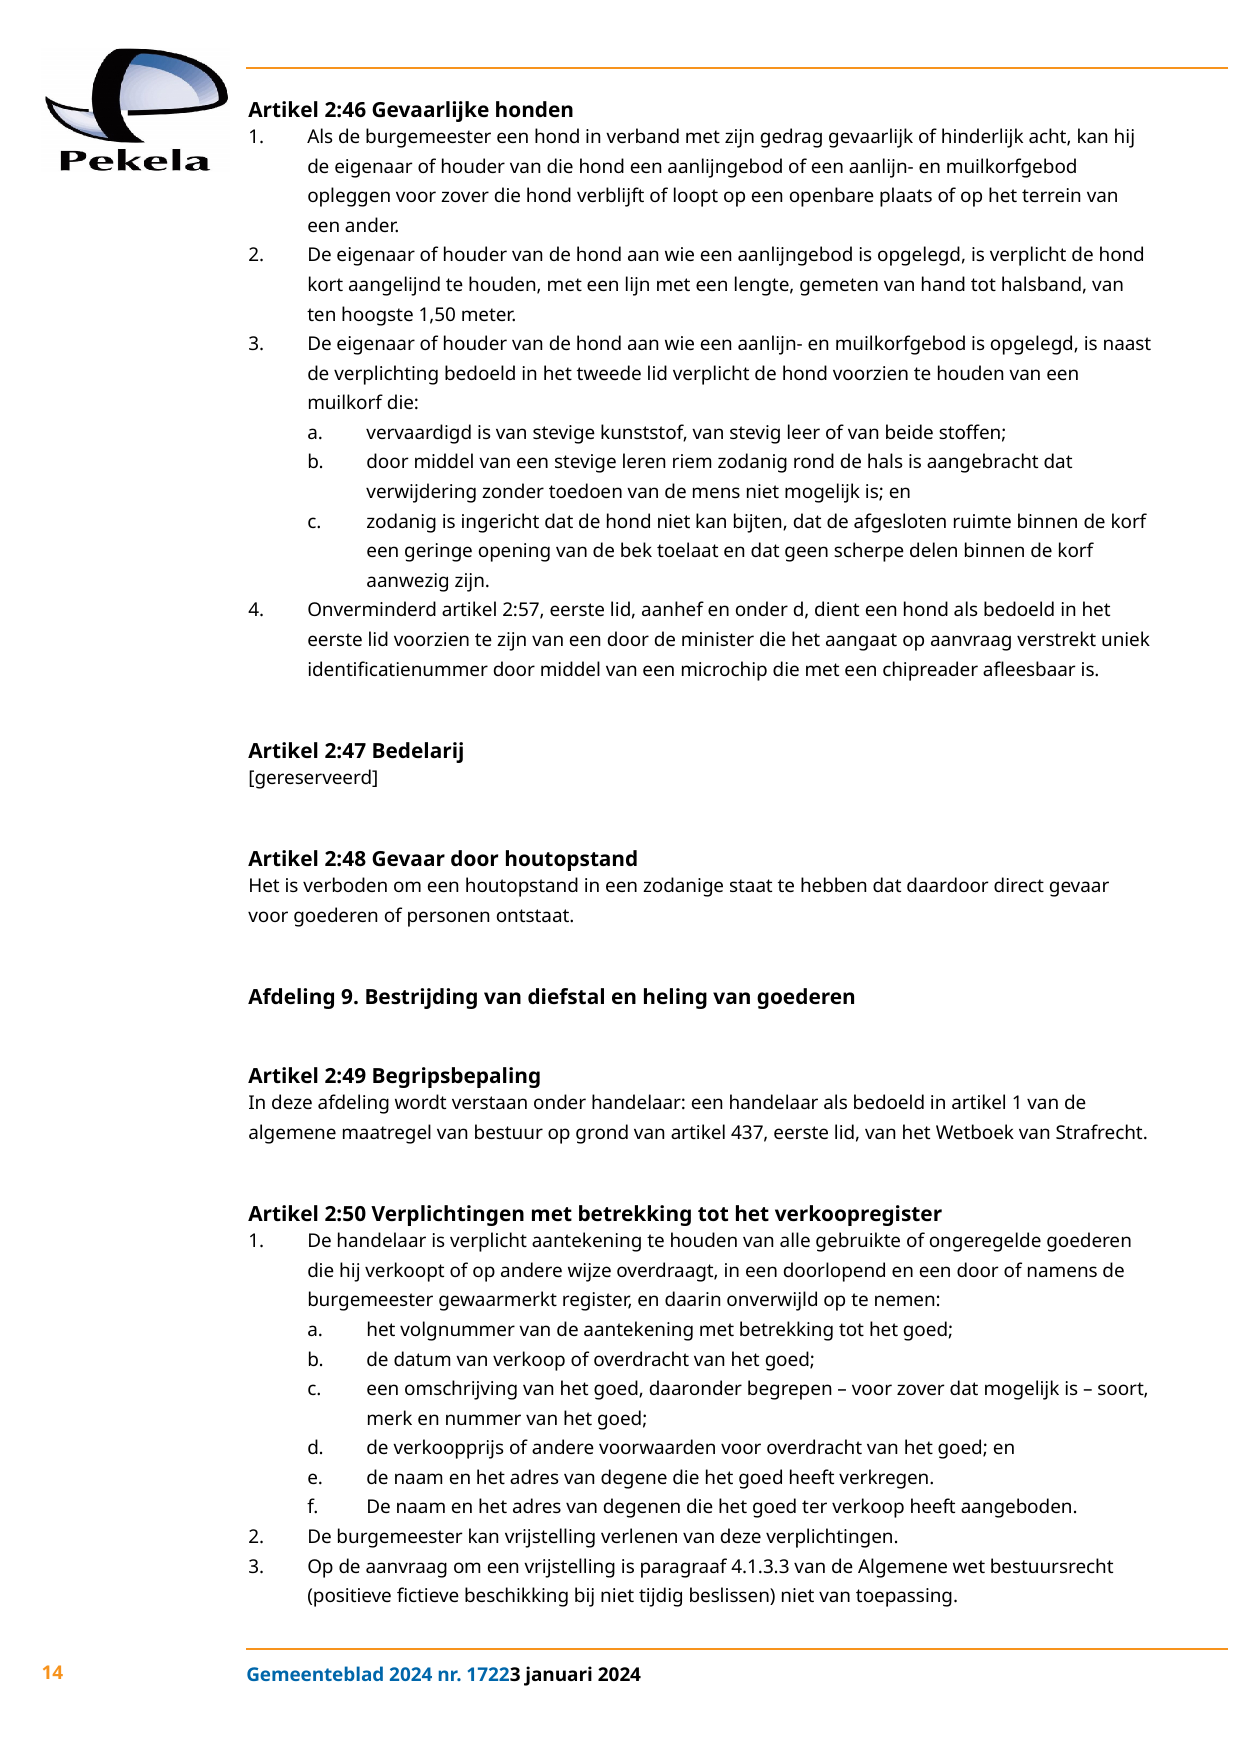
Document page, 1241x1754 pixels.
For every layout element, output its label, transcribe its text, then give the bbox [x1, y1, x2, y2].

list Onverminderd artikel 2:57, eerste lid, aanhef en onder d, dient een hond als bedoeld in het eerste lid voorzien te zijn van een door de minister die het aangaat op aanvraag verstrekt uniek identificatienummer door middel van een microchip die met een chipreader afleesbaar is. [248, 597, 1152, 681]
text Afdeling 9. Bestrijding van diefstal en heling van goederen [248, 982, 1152, 1011]
text Artikel 2:46 Gevaarlijke honden [248, 95, 1152, 123]
list zodanig is ingericht dat de hond niet kan bijten, dat de afgesloten ruimte binnen de korf een geringe opening van de bek toelaat en dat geen scherpe delen binnen de korf aanwezig zijn. [307, 508, 1152, 593]
list de datum van verkoop of overdracht van het goed; [307, 1346, 1152, 1372]
list de verkoopprijs of andere voorwaarden voor overdracht van het goed; en [307, 1434, 1152, 1460]
text Artikel 2:48 Gevaar door houtopstand [248, 844, 1152, 873]
list De eigenaar of houder van de hond aan wie een aanlijn- en muilkorfgebod is opgelegd, is naast de verplichting bedoeld in het tweede lid verplicht de hond voorzien te houden van een muilkorf die: [248, 330, 1152, 415]
text Artikel 2:47 Bedelarij [248, 736, 1152, 764]
text [gereserveerd] [248, 764, 1152, 790]
text Artikel 2:49 Begripsbepaling [248, 1061, 1152, 1089]
list een omschrijving van het goed, daaronder begrepen – voor zover dat mogelijk is – soort, merk en nummer van het goed; [307, 1375, 1152, 1431]
list het volgnummer van de aantekening met betrekking tot het goed; [307, 1316, 1152, 1342]
list Op de aanvraag om een vrijstelling is paragraaf 4.1.3.3 van de Algemene wet bestuursrecht (positieve fictieve beschikking bij niet tijdig beslissen) niet van toepassing. [248, 1553, 1152, 1608]
text In deze afdeling wordt verstaan onder handelaar: een handelaar als bedoeld in artikel 1 van de algemene maatregel van bestuur op grond van artikel 437, eerste lid, van het Wetboek van Strafrecht. [248, 1089, 1152, 1145]
list De burgemeester kan vrijstelling verlenen van deze verplichtingen. [248, 1523, 1152, 1549]
list de naam en het adres van degene die het goed heeft verkregen. [307, 1464, 1152, 1490]
text Het is verboden om een houtopstand in een zodanige staat te hebben dat daardoor direct gevaar voor goederen of personen ontstaat. [248, 873, 1152, 928]
list De handelaar is verplicht aantekening te houden van alle gebruikte of ongeregelde goederen die hij verkoopt of op andere wijze overdraagt, in een doorlopend en een door of namens de burgemeester gewaarmerkt register, en daarin onverwijld op te nemen: [248, 1227, 1152, 1312]
list door middel van een stevige leren riem zodanig rond de hals is aangebracht dat verwijdering zonder toedoen van de mens niet mogelijk is; en [307, 449, 1152, 504]
list vervaardigd is van stevige kunststof, van stevig leer of van beide stoffen; [307, 419, 1152, 445]
text Artikel 2:50 Verplichtingen met betrekking tot het verkoopregister [248, 1199, 1152, 1227]
list De naam en het adres van degenen die het goed ter verkoop heeft aangeboden. [307, 1494, 1152, 1519]
picture [41, 47, 231, 172]
list De eigenaar of houder van de hond aan wie een aanlijngebod is opgelegd, is verplicht de hond kort aangelijnd te houden, met een lijn met een lengte, gemeten van hand tot halsband, van ten hoogste 1,50 meter. [248, 242, 1152, 326]
list Als de burgemeester een hond in verband met zijn gedrag gevaarlijk of hinderlijk acht, kan hij de eigenaar of houder van die hond een aanlijngebod of een aanlijn- en muilkorfgebod opleggen voor zover die hond verblijft of loopt op een openbare plaats of op het terrein van een ander. [248, 123, 1152, 238]
